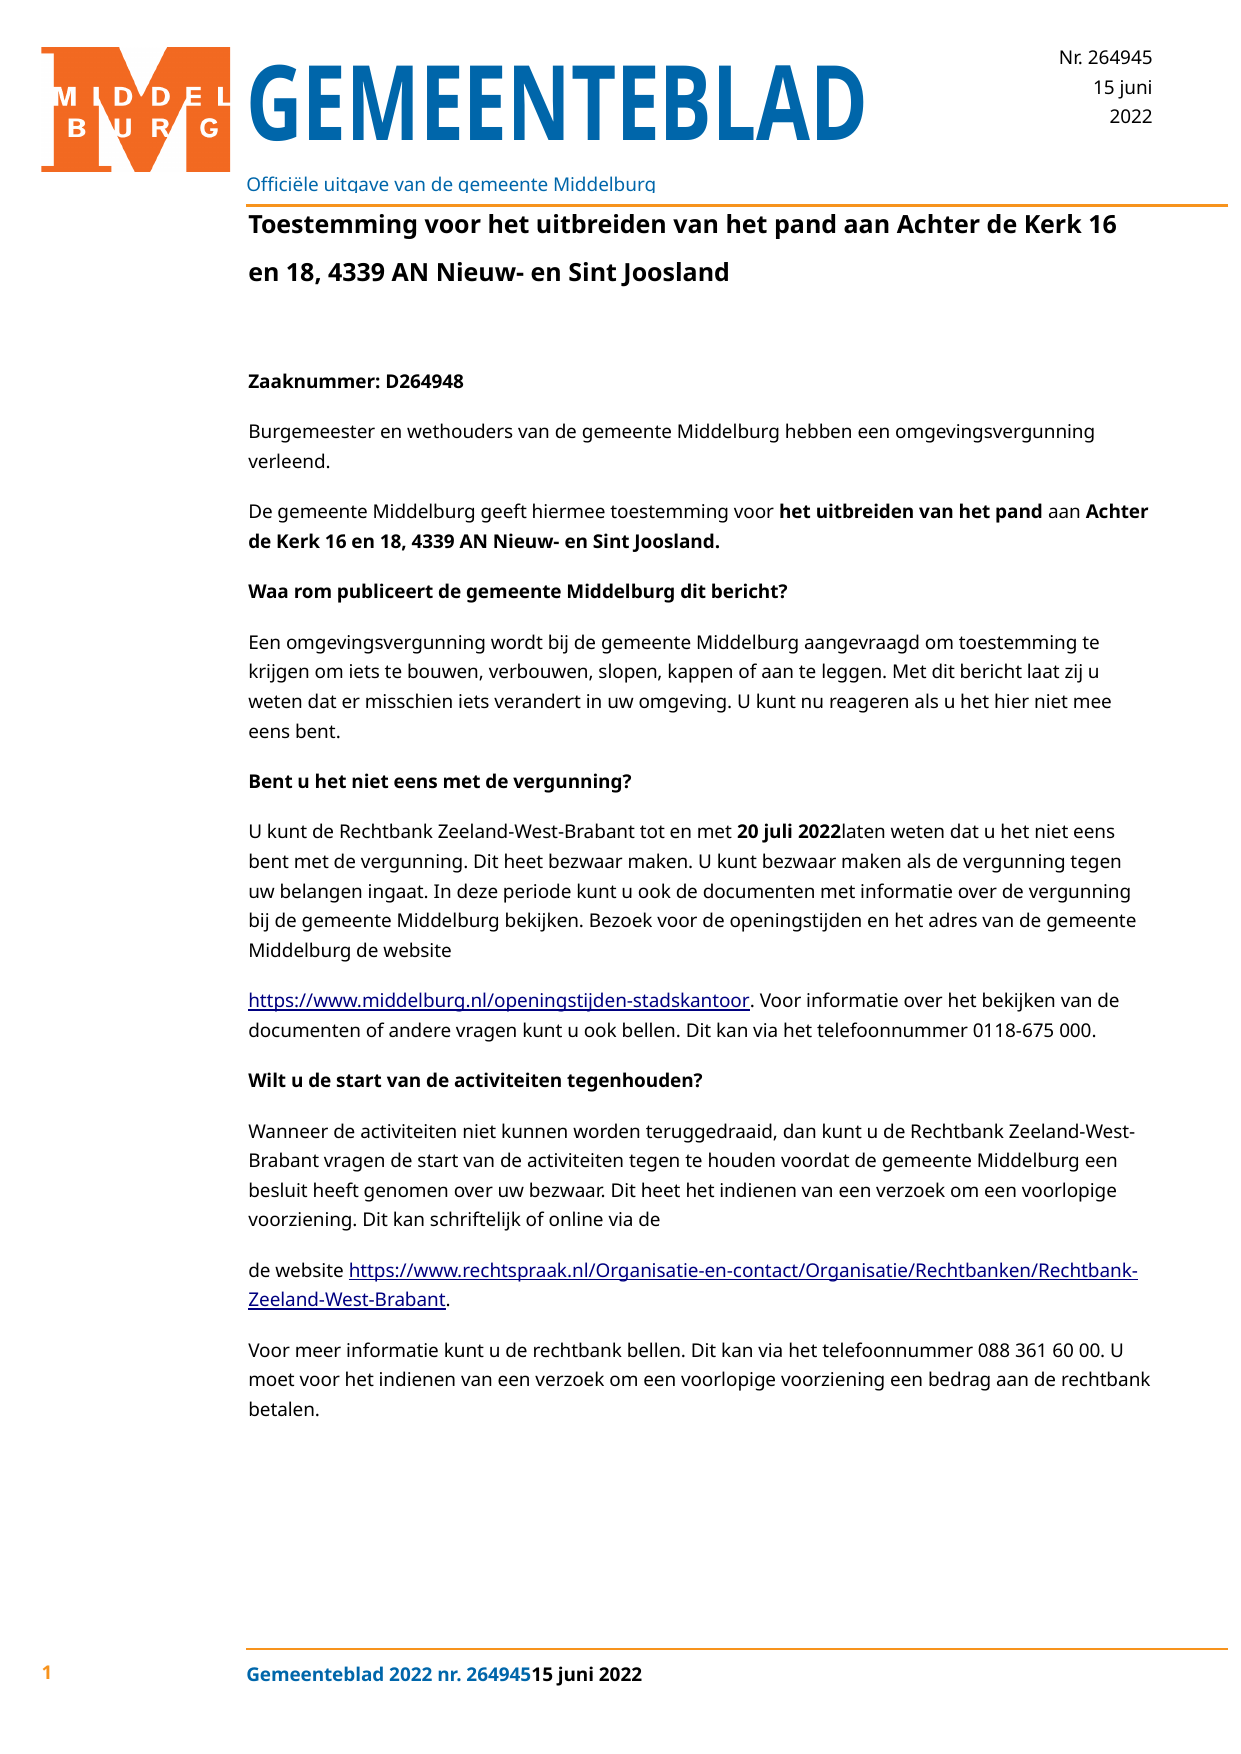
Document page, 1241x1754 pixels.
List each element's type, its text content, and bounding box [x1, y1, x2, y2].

text Voor meer informatie kunt u de rechtbank bellen. Dit kan via het telefoonnummer 088 361 60 00. U moet voor het indienen van een verzoek om een voorlopige voorziening een bedrag aan de rechtbank betalen. [248, 1337, 1152, 1422]
text Burgemeester en wethouders van de gemeente Middelburg hebben een omgevingsvergunning verleend. [248, 419, 1152, 474]
text Bent u het niet eens met de vergunning? [248, 768, 1152, 794]
text De gemeente Middelburg geeft hiermee toestemming voor het uitbreiden van het pand aan Achter de Kerk 16 en 18, 4339 AN Nieuw- en Sint Joosland. [248, 499, 1152, 554]
text Wilt u de start van de activiteiten tegenhouden? [248, 1067, 1152, 1093]
text Wanneer de activiteiten niet kunnen worden teruggedraaid, dan kunt u de Rechtbank Zeeland-West-Brabant vragen de start van de activiteiten tegen te houden voordat de gemeente Middelburg een besluit heeft genomen over uw bezwaar. Dit heet het indienen van een verzoek om een voorlopige voorziening. Dit kan schriftelijk of online via de [248, 1118, 1152, 1232]
text https://www.middelburg.nl/openingstijden-stadskantoor. Voor informatie over het bekijken van de documenten of andere vragen kunt u ook bellen. Dit kan via het telefoonnummer 0118-675 000. [248, 987, 1152, 1043]
text Een omgevingsvergunning wordt bij de gemeente Middelburg aangevraagd om toestemming te krijgen om iets te bouwen, verbouwen, slopen, kappen of aan te leggen. Met dit bericht laat zij u weten dat er misschien iets verandert in uw omgeving. U kunt nu reageren als u het hier niet mee eens bent. [248, 629, 1152, 744]
picture [41, 47, 231, 172]
text Zaaknummer: D264948 [248, 368, 1152, 394]
text Toestemming voor het uitbreiden van het pand aan Achter de Kerk 16 en 18, 4339 AN Nieuw- en Sint Joosland [248, 207, 1152, 288]
text de website https://www.rechtspraak.nl/Organisatie-en-contact/Organisatie/Rechtbanken/Rechtbank-Zeeland-West-Brabant. [248, 1257, 1152, 1312]
text Waa rom publiceert de gemeente Middelburg dit bericht? [248, 579, 1152, 604]
text U kunt de Rechtbank Zeeland-West-Brabant tot en met 20 juli 2022laten weten dat u het niet eens bent met de vergunning. Dit heet bezwaar maken. U kunt bezwaar maken als de vergunning tegen uw belangen ingaat. In deze periode kunt u ook de documenten met informatie over de vergunning bij de gemeente Middelburg bekijken. Bezoek voor de openingstijden en het adres van de gemeente Middelburg de website [248, 819, 1152, 963]
